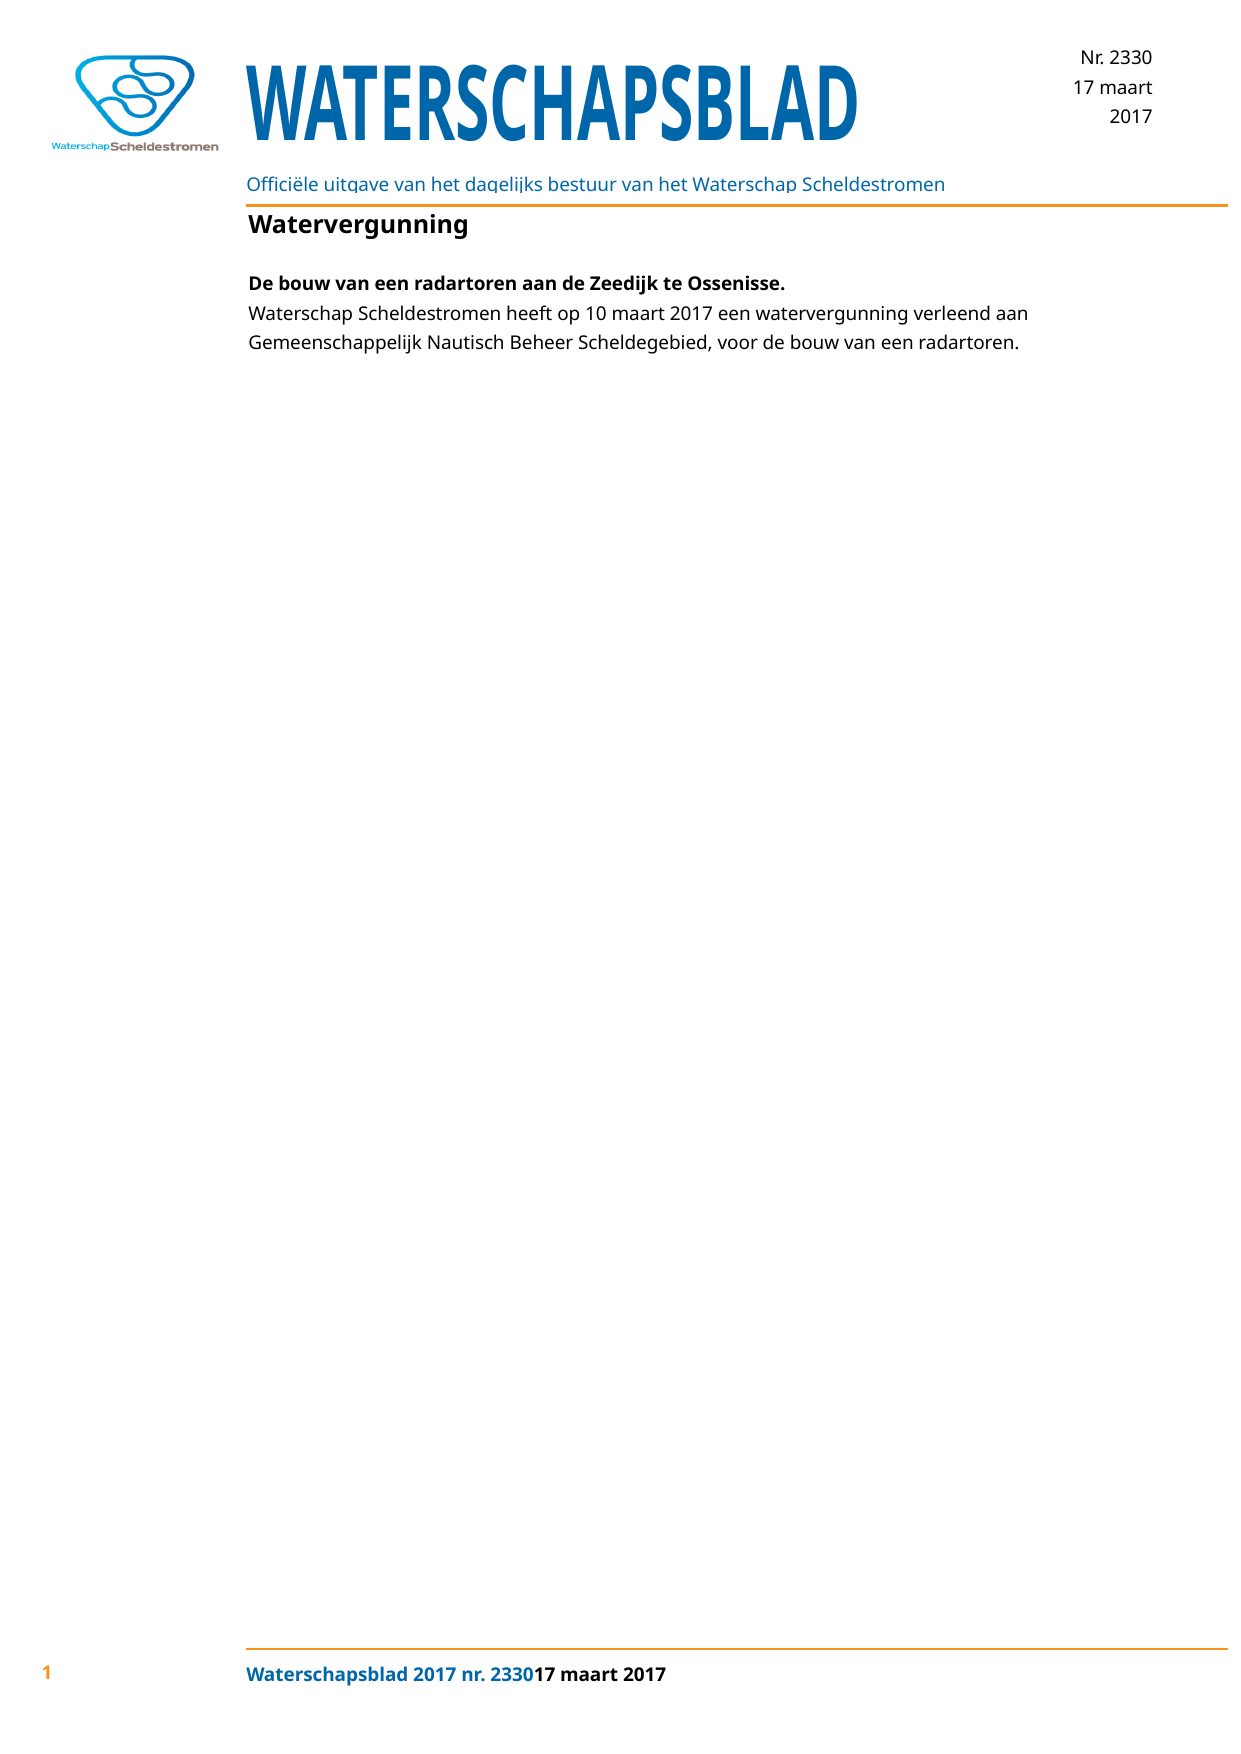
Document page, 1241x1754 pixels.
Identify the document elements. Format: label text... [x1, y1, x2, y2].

text De bouw van een radartoren aan de Zeedijk te Ossenisse. [248, 270, 1152, 296]
text Watervergunning [248, 207, 1152, 241]
text Waterschap Scheldestromen heeft op 10 maart 2017 een watervergunning verleend aan Gemeenschappelijk Nautisch Beheer Scheldegebied, voor de bouw van een radartoren. [248, 300, 1152, 355]
picture [41, 47, 231, 172]
